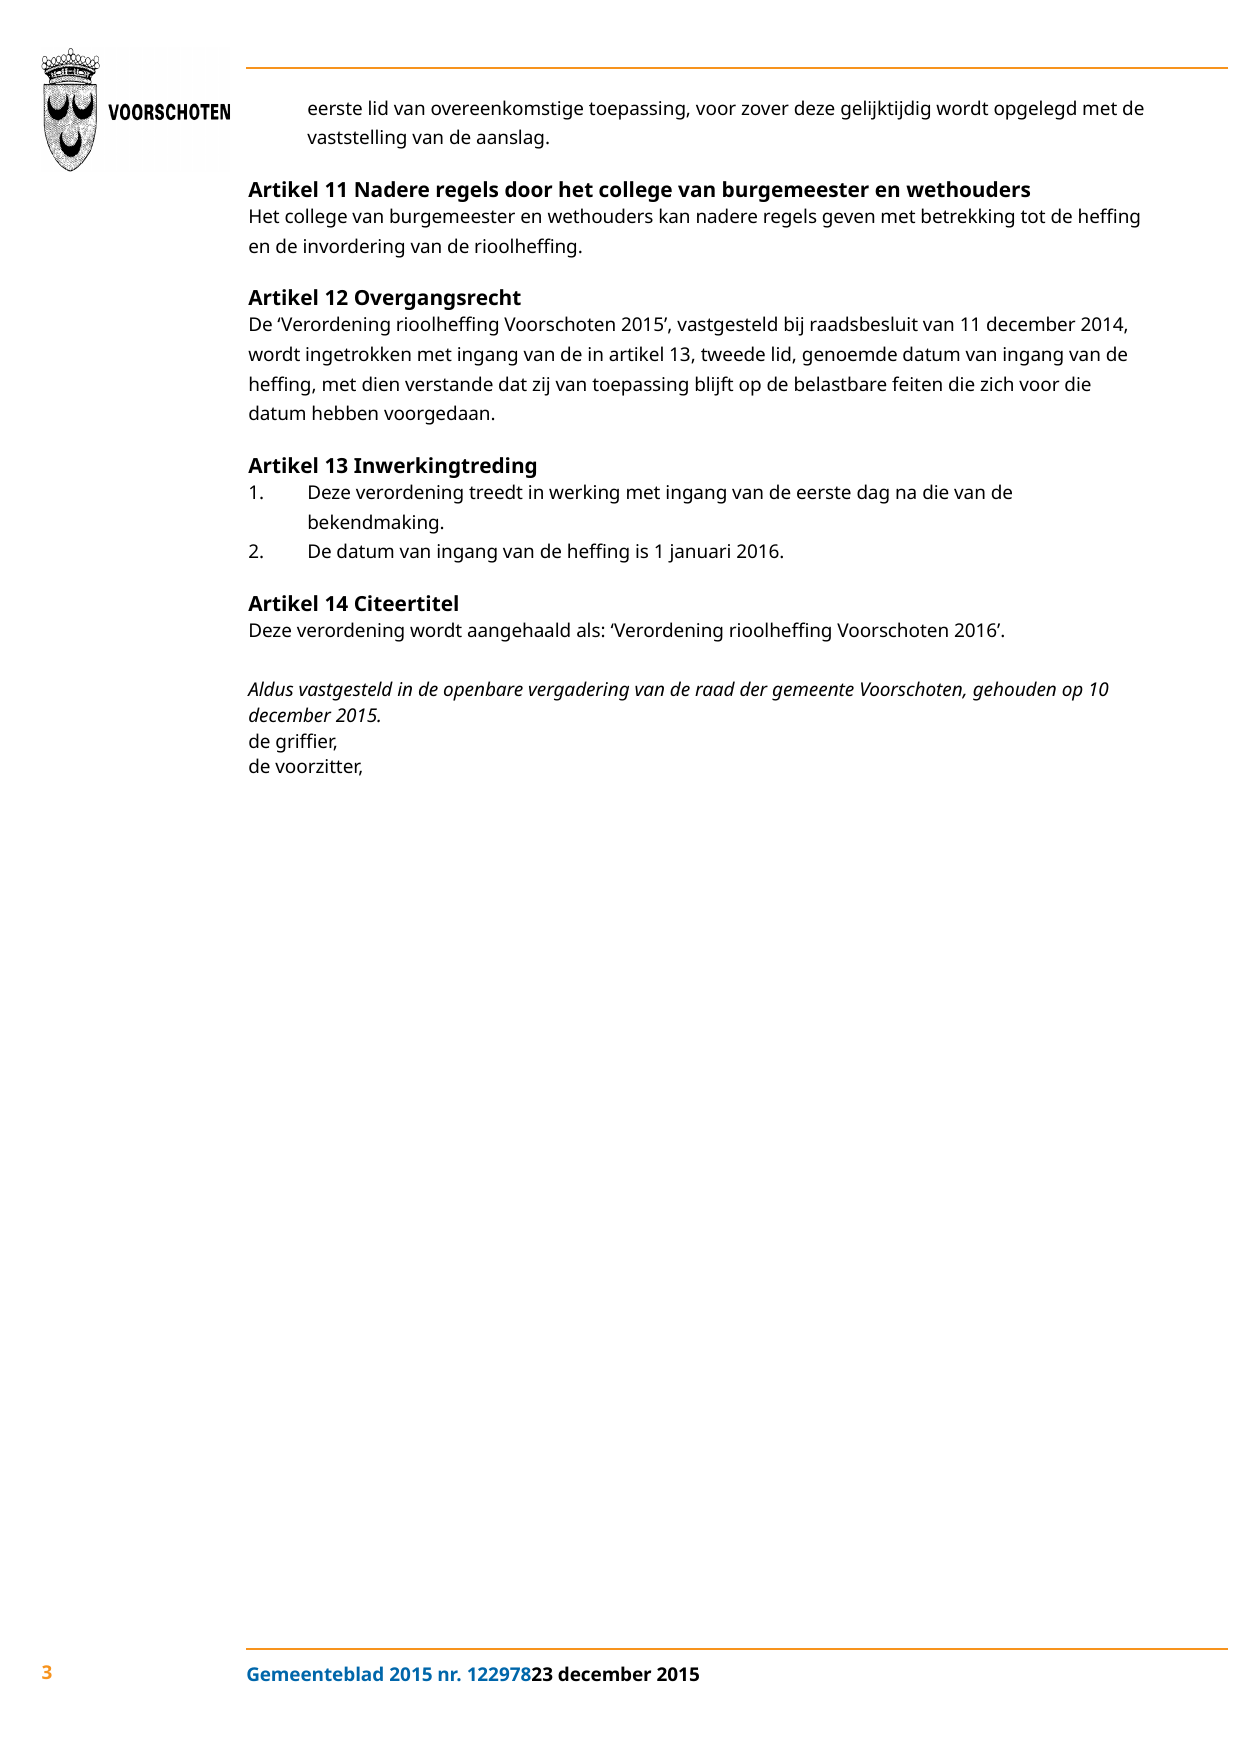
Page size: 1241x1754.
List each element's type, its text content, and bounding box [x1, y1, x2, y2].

text Deze verordening wordt aangehaald als: ‘Verordening rioolheffing Voorschoten 2016’. [248, 617, 1152, 643]
list eerste lid van overeenkomstige toepassing, voor zover deze gelijktijdig wordt opgelegd met de vaststelling van de aanslag. [248, 95, 1152, 150]
text Artikel 12 Overgangsrecht [248, 283, 1152, 312]
text Artikel 13 Inwerkingtreding [248, 451, 1152, 479]
text Aldus vastgesteld in de openbare vergadering van de raad der gemeente Voorschoten, gehouden op 10 december 2015. [248, 676, 1152, 728]
text Artikel 11 Nadere regels door het college van burgemeester en wethouders [248, 175, 1152, 203]
text de voorzitter, [248, 754, 1152, 779]
list De datum van ingang van de heffing is 1 januari 2016. [248, 538, 1152, 564]
list Deze verordening treedt in werking met ingang van de eerste dag na die van de bekendmaking. [248, 479, 1152, 534]
text de griffier, [248, 728, 1152, 754]
picture [41, 47, 231, 172]
text Artikel 14 Citeertitel [248, 589, 1152, 617]
text De ‘Verordening rioolheffing Voorschoten 2015’, vastgesteld bij raadsbesluit van 11 december 2014, wordt ingetrokken met ingang van de in artikel 13, tweede lid, genoemde datum van ingang van de heffing, met dien verstande dat zij van toepassing blijft op de belastbare feiten die zich voor die datum hebben voorgedaan. [248, 312, 1152, 426]
text Het college van burgemeester en wethouders kan nadere regels geven met betrekking tot de heffing en de invordering van de rioolheffing. [248, 203, 1152, 258]
